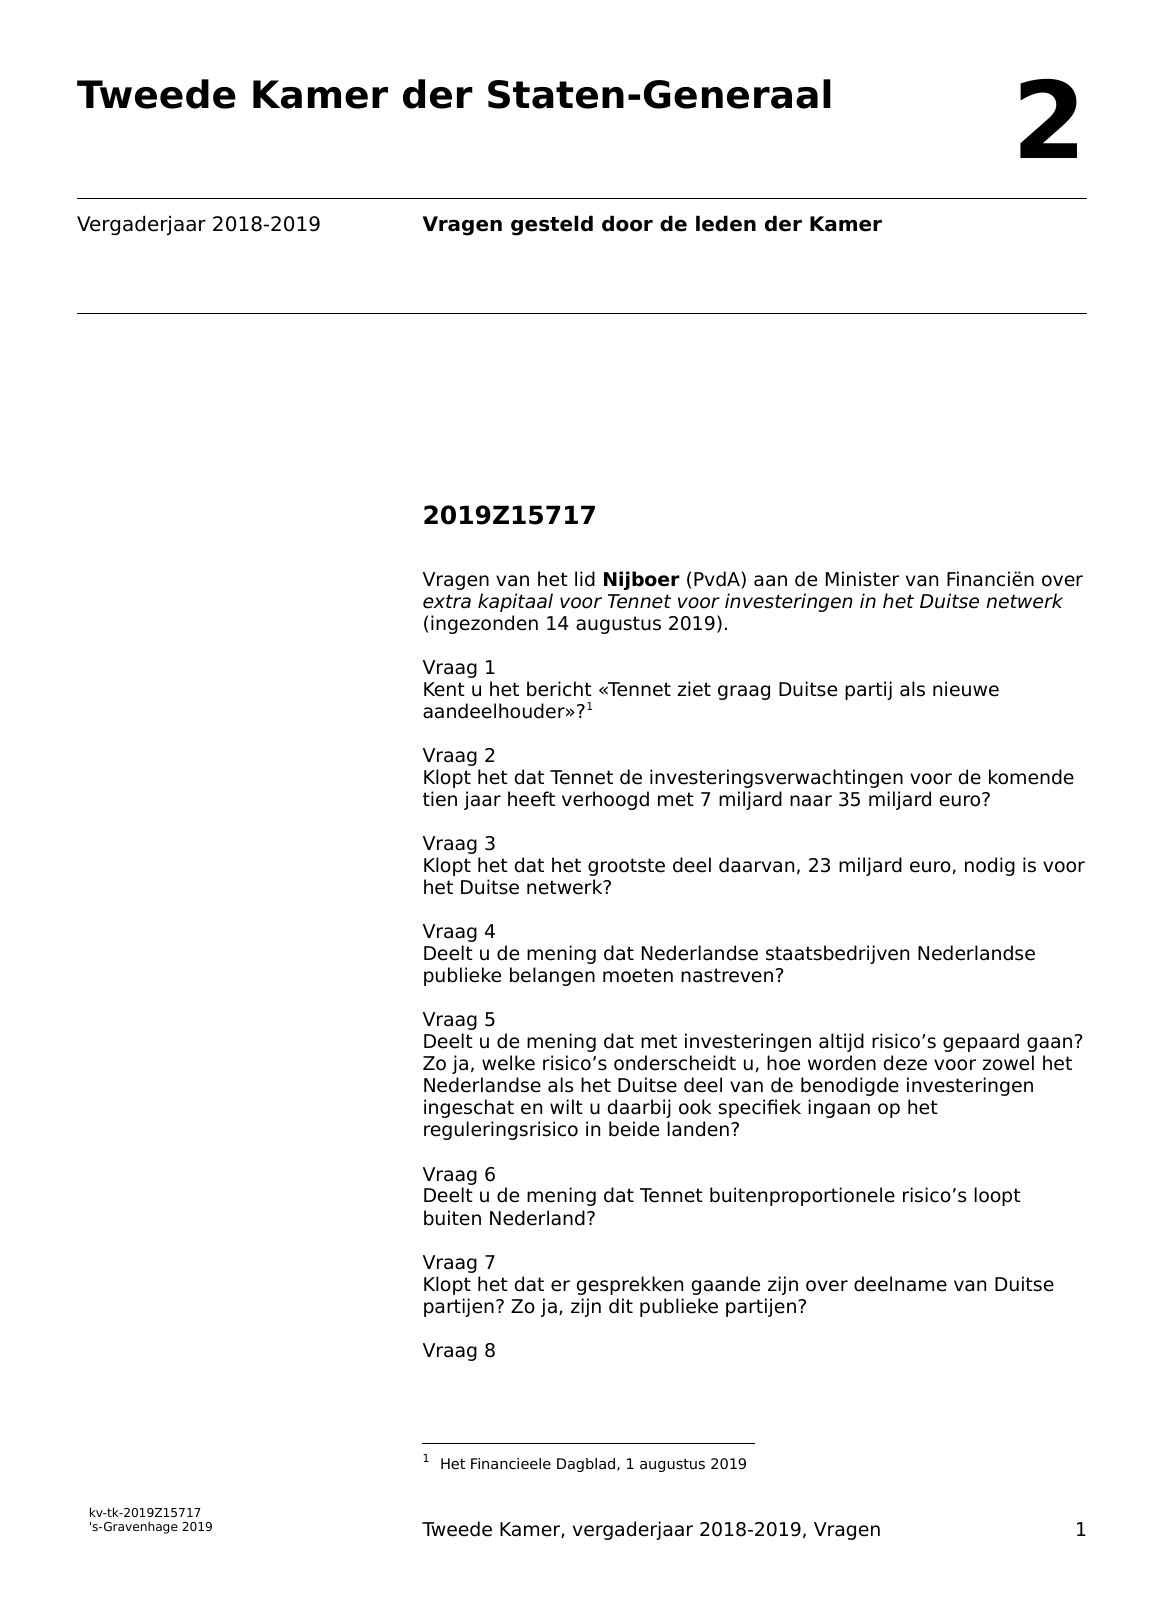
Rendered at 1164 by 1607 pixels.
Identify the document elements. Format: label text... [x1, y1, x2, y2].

text Klopt het dat er gesprekken gaande zijn over deelname van Duitse partijen? Zo ja, zijn dit publieke partijen? [422, 1273, 1087, 1317]
table_header Tweede Kamer der Staten-Generaal [77, 59, 886, 198]
text 2019Z15717 [422, 501, 1087, 531]
table_cell Vragen gesteld door de leden der Kamer [422, 199, 1087, 313]
text Vraag 8 [422, 1340, 1087, 1362]
table_header 2 [886, 59, 1087, 198]
text Klopt het dat het grootste deel daarvan, 23 miljard euro, nodig is voor het Duitse netwerk? [422, 855, 1087, 899]
text Deelt u de mening dat Nederlandse staatsbedrijven Nederlandse publieke belangen moeten nastreven? [422, 943, 1087, 987]
text Vraag 1 [422, 657, 1087, 679]
text Vraag 2 [422, 745, 1087, 767]
text Vraag 4 [422, 921, 1087, 943]
table_cell Vergaderjaar 2018-2019 [77, 199, 422, 313]
text Vraag 5 [422, 1009, 1087, 1031]
text Klopt het dat Tennet de investeringsverwachtingen voor de komende tien jaar heeft verhoogd met 7 miljard naar 35 miljard euro? [422, 767, 1087, 811]
text Vragen van het lid Nijboer (PvdA) aan de Minister van Financiën over extra kapitaal voor Tennet voor investeringen in het Duitse netwerk (ingezonden 14 augustus 2019). [422, 569, 1087, 635]
text Vraag 7 [422, 1252, 1087, 1273]
text kv-tk-2019Z15717 [88, 1506, 323, 1520]
text Deelt u de mening dat met investeringen altijd risico’s gepaard gaan? Zo ja, welke risico’s onderscheidt u, hoe worden deze voor zowel het Nederlandse als het Duitse deel van de benodigde investeringen ingeschat en wilt u daarbij ook specifiek ingaan op het reguleringsrisico in beide landen? [422, 1031, 1087, 1141]
text 's-Gravenhage 2019 [88, 1520, 323, 1534]
text Deelt u de mening dat Tennet buitenproportionele risico’s loopt buiten Nederland? [422, 1185, 1087, 1229]
text Vraag 3 [422, 833, 1087, 855]
text Kent u het bericht «Tennet ziet graag Duitse partij als nieuwe aandeelhouder»? [422, 679, 1087, 723]
text Het Financieele Dagblad, 1 augustus 2019 [422, 1452, 1087, 1474]
text Vraag 6 [422, 1163, 1087, 1185]
